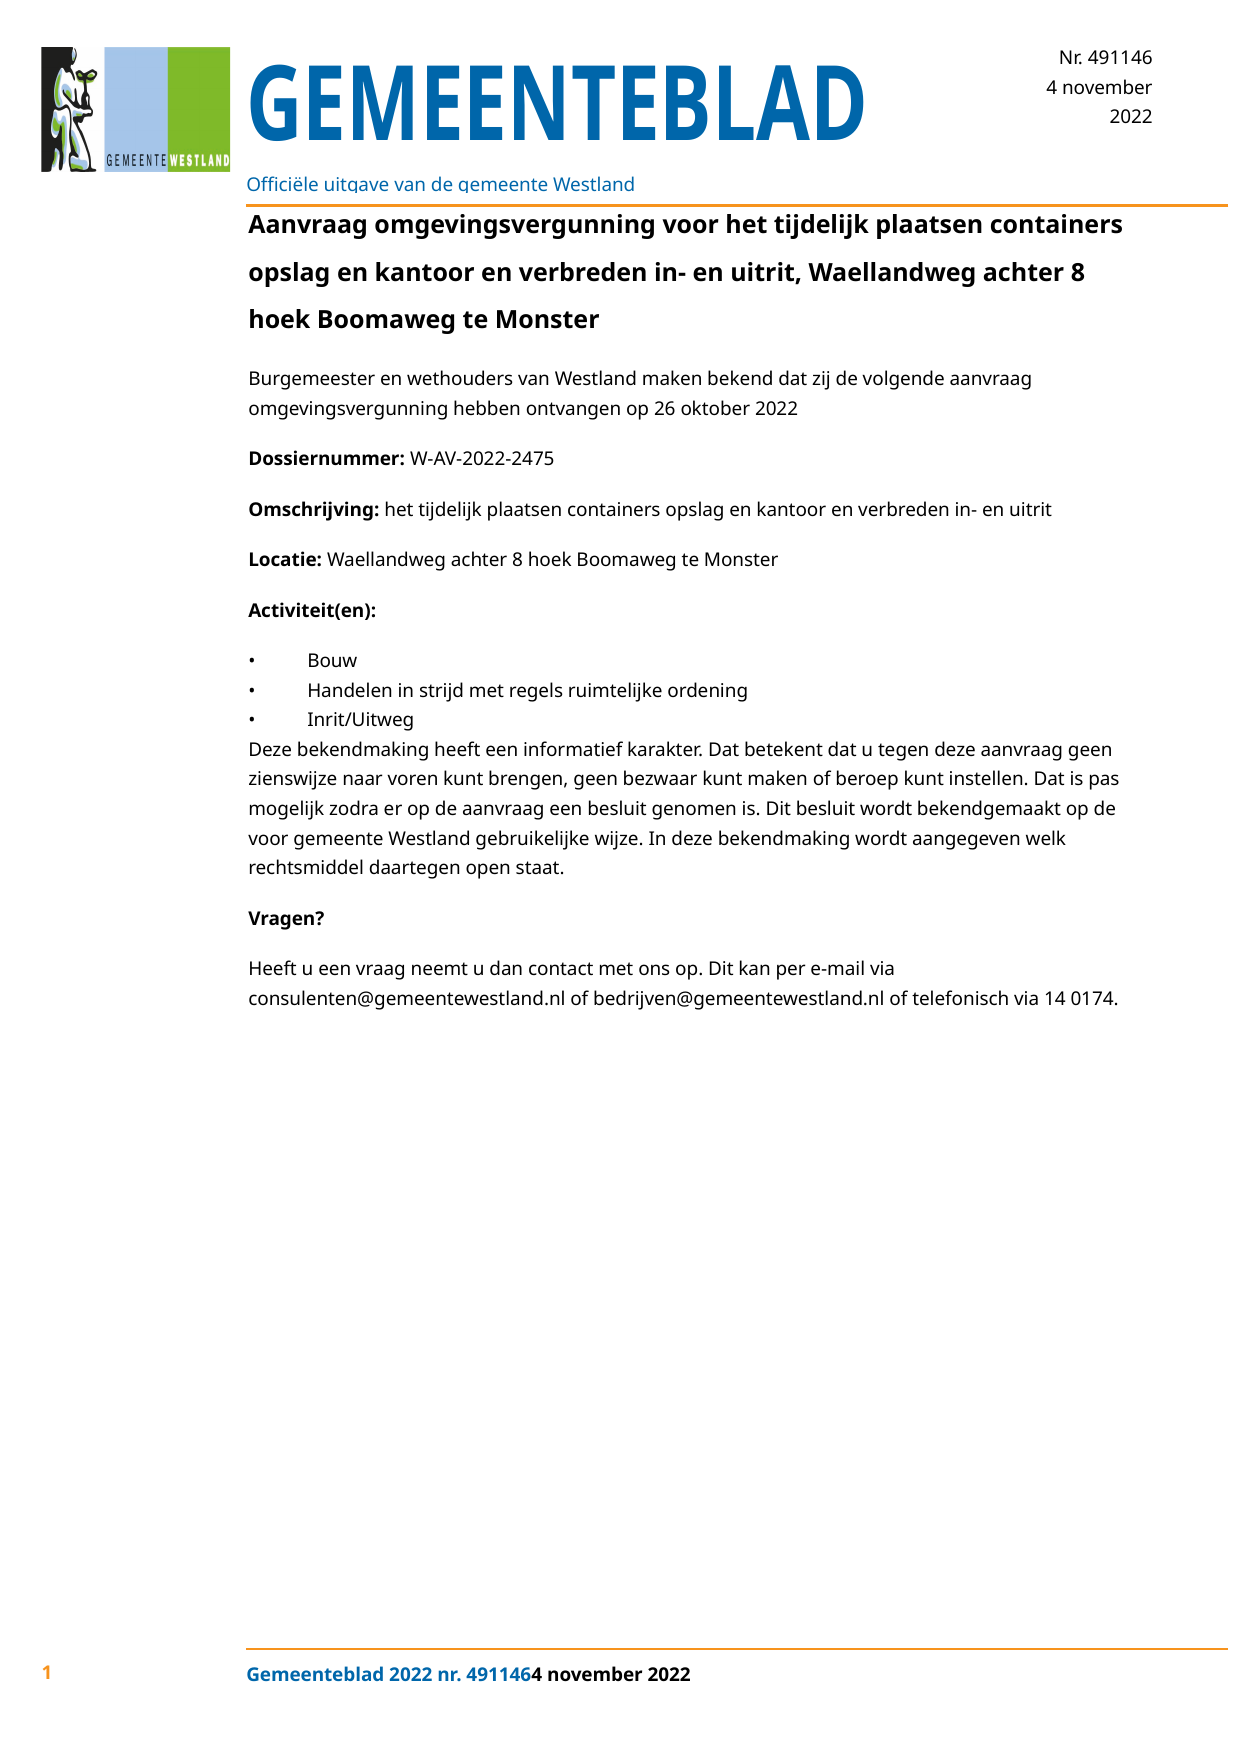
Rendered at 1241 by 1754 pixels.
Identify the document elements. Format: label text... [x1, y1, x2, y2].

list Bouw [248, 647, 1152, 673]
text Heeft u een vraag neemt u dan contact met ons op. Dit kan per e-mail via consulenten@gemeentewestland.nl of bedrijven@gemeentewestland.nl of telefonisch via 14 0174. [248, 955, 1152, 1010]
text Dossiernummer: W-AV-2022-2475 [248, 446, 1152, 471]
list Handelen in strijd met regels ruimtelijke ordening [248, 677, 1152, 702]
text Burgemeester en wethouders van Westland maken bekend dat zij de volgende aanvraag omgevingsvergunning hebben ontvangen op 26 oktober 2022 [248, 366, 1152, 421]
text Deze bekendmaking heeft een informatief karakter. Dat betekent dat u tegen deze aanvraag geen zienswijze naar voren kunt brengen, geen bezwaar kunt maken of beroep kunt instellen. Dat is pas mogelijk zodra er op de aanvraag een besluit genomen is. Dit besluit wordt bekendgemaakt op de voor gemeente Westland gebruikelijke wijze. In deze bekendmaking wordt aangegeven welk rechtsmiddel daartegen open staat. [248, 736, 1152, 880]
text Locatie: Waellandweg achter 8 hoek Boomaweg te Monster [248, 546, 1152, 572]
list Inrit/Uitweg [248, 706, 1152, 732]
text Vragen? [248, 905, 1152, 930]
text Omschrijving: het tijdelijk plaatsen containers opslag en kantoor en verbreden in- en uitrit [248, 496, 1152, 522]
picture [41, 47, 231, 172]
text Activiteit(en): [248, 597, 1152, 622]
text Aanvraag omgevingsvergunning voor het tijdelijk plaatsen containers opslag en kantoor en verbreden in- en uitrit, Waellandweg achter 8 hoek Boomaweg te Monster [248, 207, 1152, 336]
